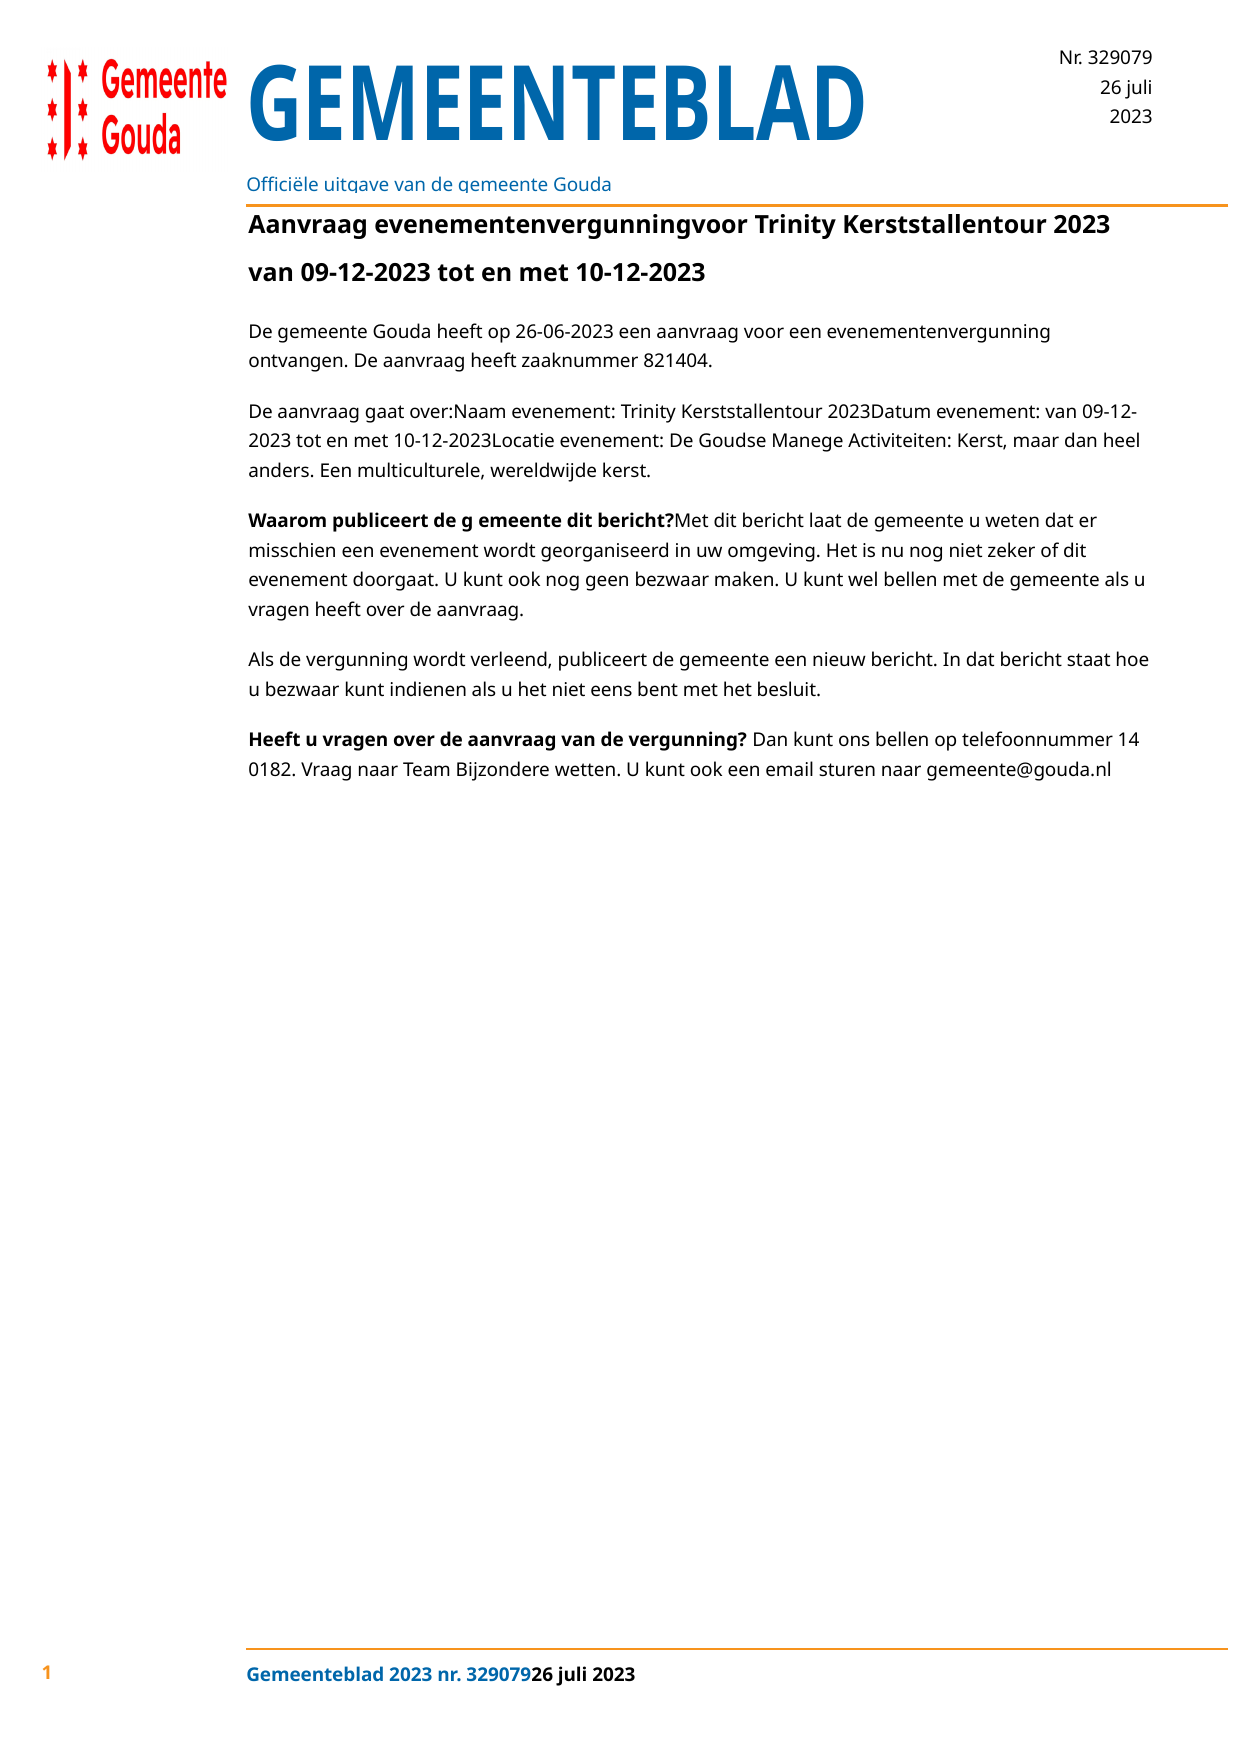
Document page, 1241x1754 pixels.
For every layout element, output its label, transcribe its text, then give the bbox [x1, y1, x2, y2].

picture [41, 47, 231, 172]
text Aanvraag evenementenvergunningvoor Trinity Kerststallentour 2023 van 09-12-2023 tot en met 10-12-2023 [248, 207, 1152, 288]
text Waarom publiceert de g emeente dit bericht?Met dit bericht laat de gemeente u weten dat er misschien een evenement wordt georganiseerd in uw omgeving. Het is nu nog niet zeker of dit evenement doorgaat. U kunt ook nog geen bezwaar maken. U kunt wel bellen met de gemeente als u vragen heeft over de aanvraag. [248, 507, 1152, 622]
text Als de vergunning wordt verleend, publiceert de gemeente een nieuw bericht. In dat bericht staat hoe u bezwaar kunt indienen als u het niet eens bent met het besluit. [248, 647, 1152, 702]
text Heeft u vragen over de aanvraag van de vergunning? Dan kunt ons bellen op telefoonnummer 14 0182. Vraag naar Team Bijzondere wetten. U kunt ook een email sturen naar gemeente@gouda.nl [248, 727, 1152, 782]
text De aanvraag gaat over:Naam evenement: Trinity Kerststallentour 2023Datum evenement: van 09-12-2023 tot en met 10-12-2023Locatie evenement: De Goudse Manege Activiteiten: Kerst, maar dan heel anders. Een multiculturele, wereldwijde kerst. [248, 398, 1152, 483]
text De gemeente Gouda heeft op 26-06-2023 een aanvraag voor een evenementenvergunning ontvangen. De aanvraag heeft zaaknummer 821404. [248, 318, 1152, 373]
